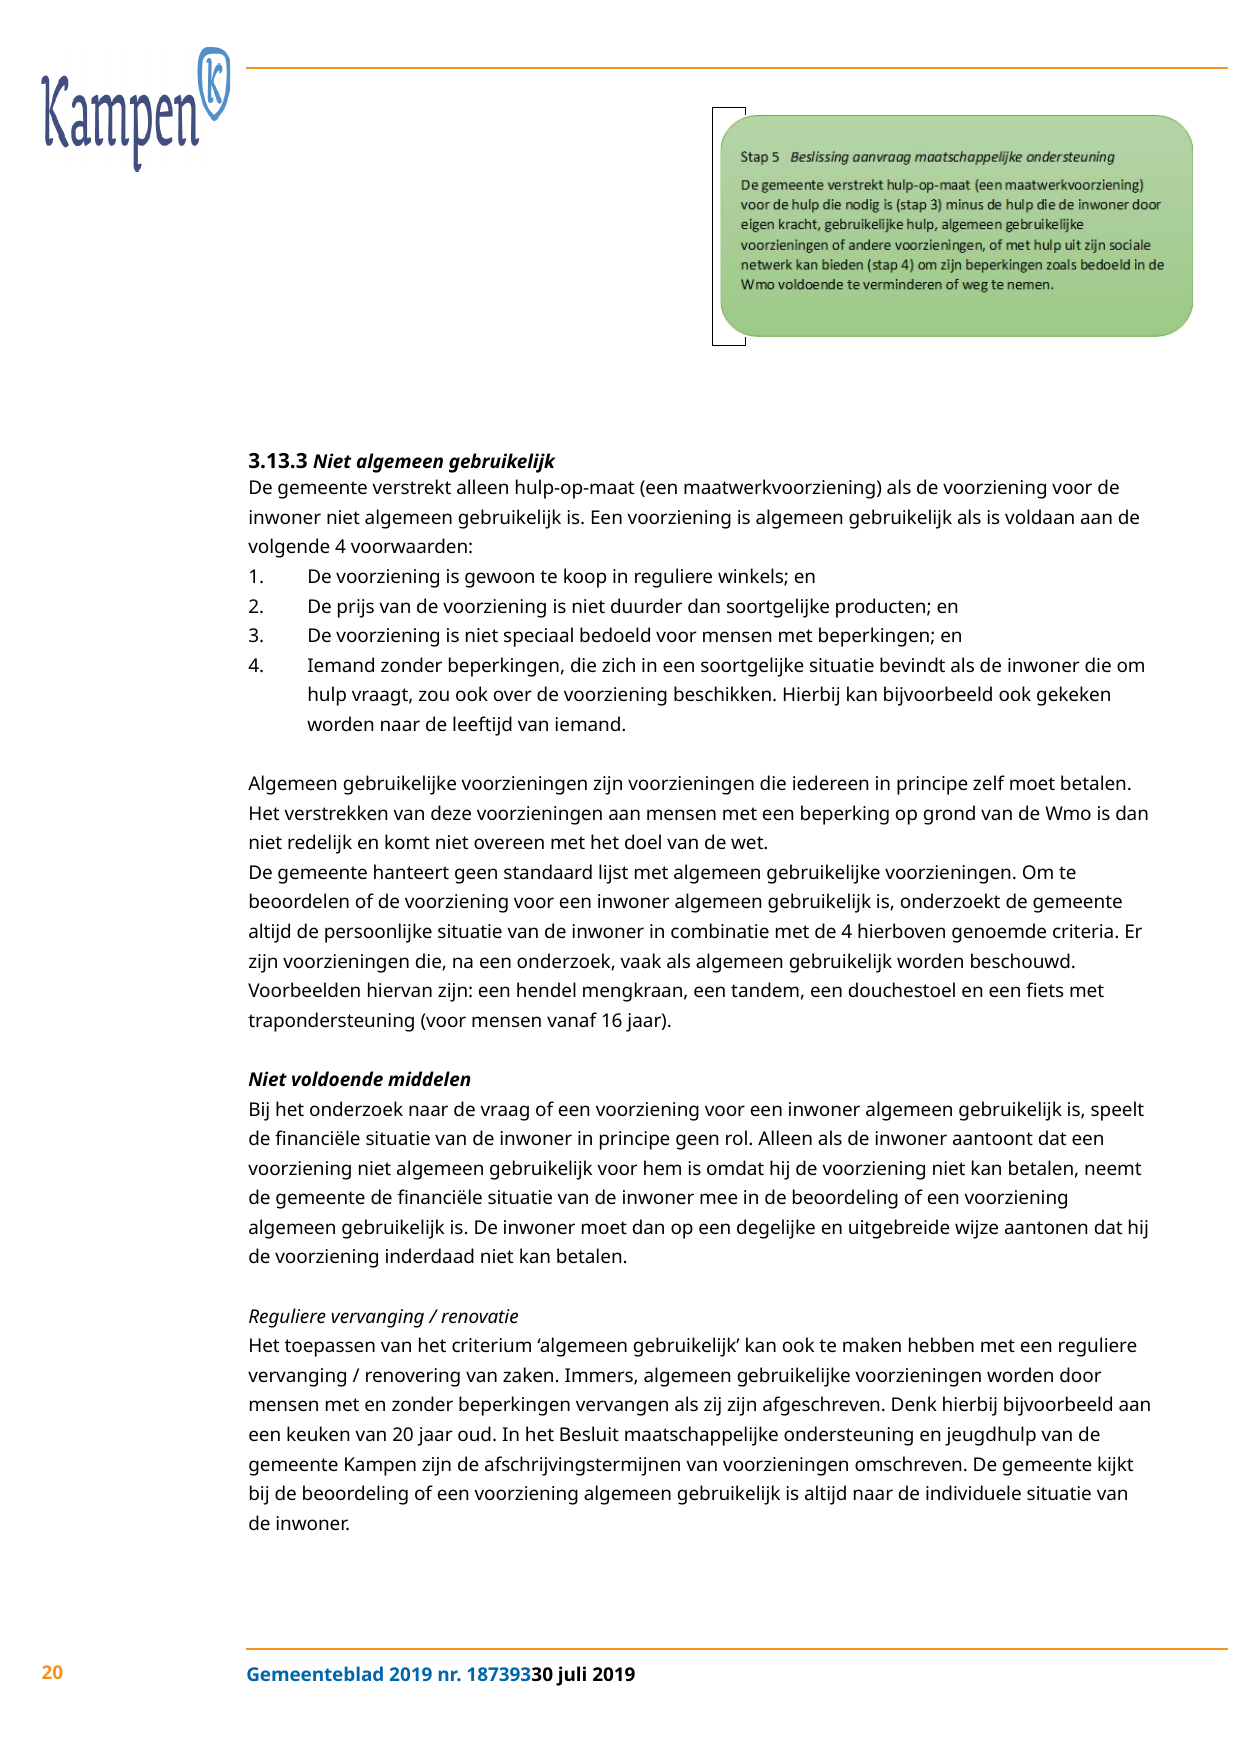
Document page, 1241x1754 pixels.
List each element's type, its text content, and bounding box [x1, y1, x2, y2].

list Iemand zonder beperkingen, die zich in een soortgelijke situatie bevindt als de inwoner die om hulp vraagt, zou ook over de voorziening beschikken. Hierbij kan bijvoorbeeld ook gekeken worden naar de leeftijd van iemand. [248, 652, 1152, 737]
text Bij het onderzoek naar de vraag of een voorziening voor een inwoner algemeen gebruikelijk is, speelt de financiële situatie van de inwoner in principe geen rol. Alleen als de inwoner aantoont dat een voorziening niet algemeen gebruikelijk voor hem is omdat hij de voorziening niet kan betalen, neemt de gemeente de financiële situatie van de inwoner mee in de beoordeling of een voorziening algemeen gebruikelijk is. De inwoner moet dan op een degelijke en uitgebreide wijze aantonen dat hij de voorziening inderdaad niet kan betalen. [248, 1096, 1152, 1269]
table_cell [713, 108, 745, 345]
text De gemeente verstrekt alleen hulp-op-maat (een maatwerkvoorziening) als de voorziening voor de inwoner niet algemeen gebruikelijk is. Een voorziening is algemeen gebruikelijk als is voldaan aan de volgende 4 voorwaarden: [248, 474, 1152, 559]
picture [41, 47, 231, 172]
list De prijs van de voorziening is niet duurder dan soortgelijke producten; en [248, 593, 1152, 619]
list De voorziening is niet speciaal bedoeld voor mensen met beperkingen; en [248, 622, 1152, 648]
text De gemeente hanteert geen standaard lijst met algemeen gebruikelijke voorzieningen. Om te beoordelen of de voorziening voor een inwoner algemeen gebruikelijk is, onderzoekt de gemeente altijd de persoonlijke situatie van de inwoner in combinatie met de 4 hierboven genoemde criteria. Er zijn voorzieningen die, na een onderzoek, vaak als algemeen gebruikelijk worden beschouwd. Voorbeelden hiervan zijn: een hendel mengkraan, een tandem, een douchestoel en een fiets met trapondersteuning (voor mensen vanaf 16 jaar). [248, 859, 1152, 1033]
text Niet voldoende middelen [248, 1066, 1152, 1092]
table_cell [700, 95, 1152, 363]
text Algemeen gebruikelijke voorzieningen zijn voorzieningen die iedereen in principe zelf moet betalen. Het verstrekken van deze voorzieningen aan mensen met een beperking op grond van de Wmo is dan niet redelijk en komt niet overeen met het doel van de wet. [248, 770, 1152, 855]
list De voorziening is gewoon te koop in reguliere winkels; en [248, 563, 1152, 589]
table_cell [248, 95, 700, 363]
text Reguliere vervanging / renovatie [248, 1303, 1152, 1329]
picture [720, 115, 1193, 337]
text Het toepassen van het criterium ‘algemeen gebruikelijk’ kan ook te maken hebben met een reguliere vervanging / renovering van zaken. Immers, algemeen gebruikelijke voorzieningen worden door mensen met en zonder beperkingen vervangen als zij zijn afgeschreven. Denk hierbij bijvoorbeeld aan een keuken van 20 jaar oud. In het Besluit maatschappelijke ondersteuning en jeugdhulp van de gemeente Kampen zijn de afschrijvingstermijnen van voorzieningen omschreven. De gemeente kijkt bij de beoordeling of een voorziening algemeen gebruikelijk is altijd naar de individuele situatie van de inwoner. [248, 1332, 1152, 1536]
text 3.13.3 Niet algemeen gebruikelijk [248, 446, 1152, 474]
